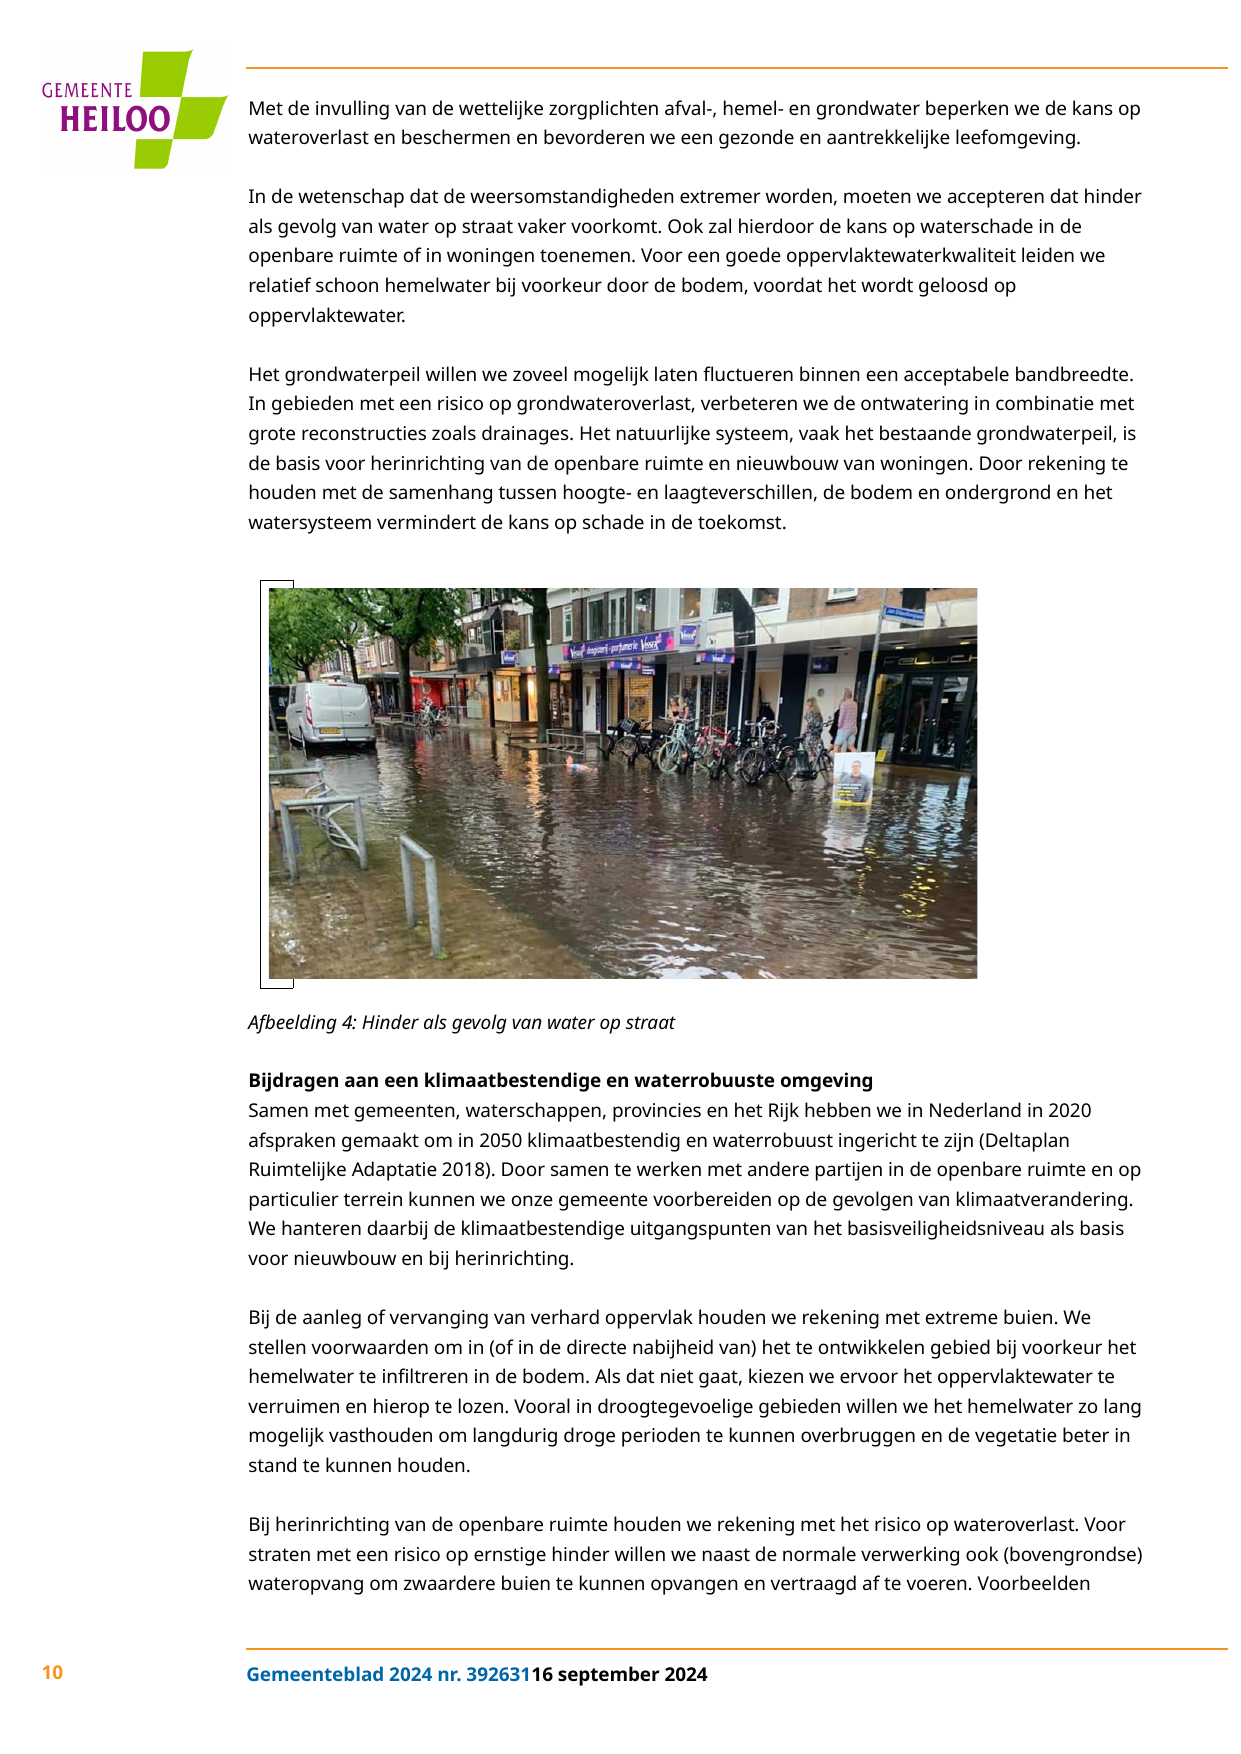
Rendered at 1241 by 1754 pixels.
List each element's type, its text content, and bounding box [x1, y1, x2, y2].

picture [41, 47, 231, 172]
table_header Met de invulling van de wettelijke zorgplichten afval-, hemel- en grondwater beperken we de kans op wateroverlast en beschermen en bevorderen we een gezonde en aantrekkelijke leefomgeving. In de wetenschap dat de weersomstandigheden extremer worden, moeten we accepteren dat hinder als gevolg van water op straat vaker voorkomt. Ook zal hierdoor de kans op waterschade in de openbare ruimte of in woningen toenemen. Voor een goede oppervlaktewaterkwaliteit leiden we relatief schoon hemelwater bij voorkeur door de bodem, voordat het wordt geloosd op oppervlaktewater. Het grondwaterpeil willen we zoveel mogelijk laten fluctueren binnen een acceptabele bandbreedte. In gebieden met een risico op grondwateroverlast, verbeteren we de ontwatering in combinatie met grote reconstructies zoals drainages. Het natuurlijke systeem, vaak het bestaande grondwaterpeil, is de basis voor herinrichting van de openbare ruimte en nieuwbouw van woningen. Door rekening te houden met de samenhang tussen hoogte- en laagteverschillen, de bodem en ondergrond en het watersysteem vermindert de kans op schade in de toekomst. Afbeelding 4: Hinder als gevolg van water op straat [248, 95, 1152, 1035]
table_header Bijdragen aan een klimaatbestendige en waterrobuuste omgeving Samen met gemeenten, waterschappen, provincies en het Rijk hebben we in Nederland in 2020 afspraken gemaakt om in 2050 klimaatbestendig en waterrobuust ingericht te zijn (Deltaplan Ruimtelijke Adaptatie 2018). Door samen te werken met andere partijen in de openbare ruimte en op particulier terrein kunnen we onze gemeente voorbereiden op de gevolgen van klimaatverandering. We hanteren daarbij de klimaatbestendige uitgangspunten van het basisveiligheidsniveau als basis voor nieuwbouw en bij herinrichting. Bij de aanleg of vervanging van verhard oppervlak houden we rekening met extreme buien. We stellen voorwaarden om in (of in de directe nabijheid van) het te ontwikkelen gebied bij voorkeur het hemelwater te infiltreren in de bodem. Als dat niet gaat, kiezen we ervoor het oppervlaktewater te verruimen en hierop te lozen. Vooral in droogtegevoelige gebieden willen we het hemelwater zo lang mogelijk vasthouden om langdurig droge perioden te kunnen overbruggen en de vegetatie beter in stand te kunnen houden. Bij herinrichting van de openbare ruimte houden we rekening met het risico op wateroverlast. Voor straten met een risico op ernstige hinder willen we naast de normale verwerking ook (bovengrondse) wateropvang om zwaardere buien te kunnen opvangen en vertraagd af te voeren. Voorbeelden [248, 1068, 1152, 1596]
picture [268, 588, 978, 979]
